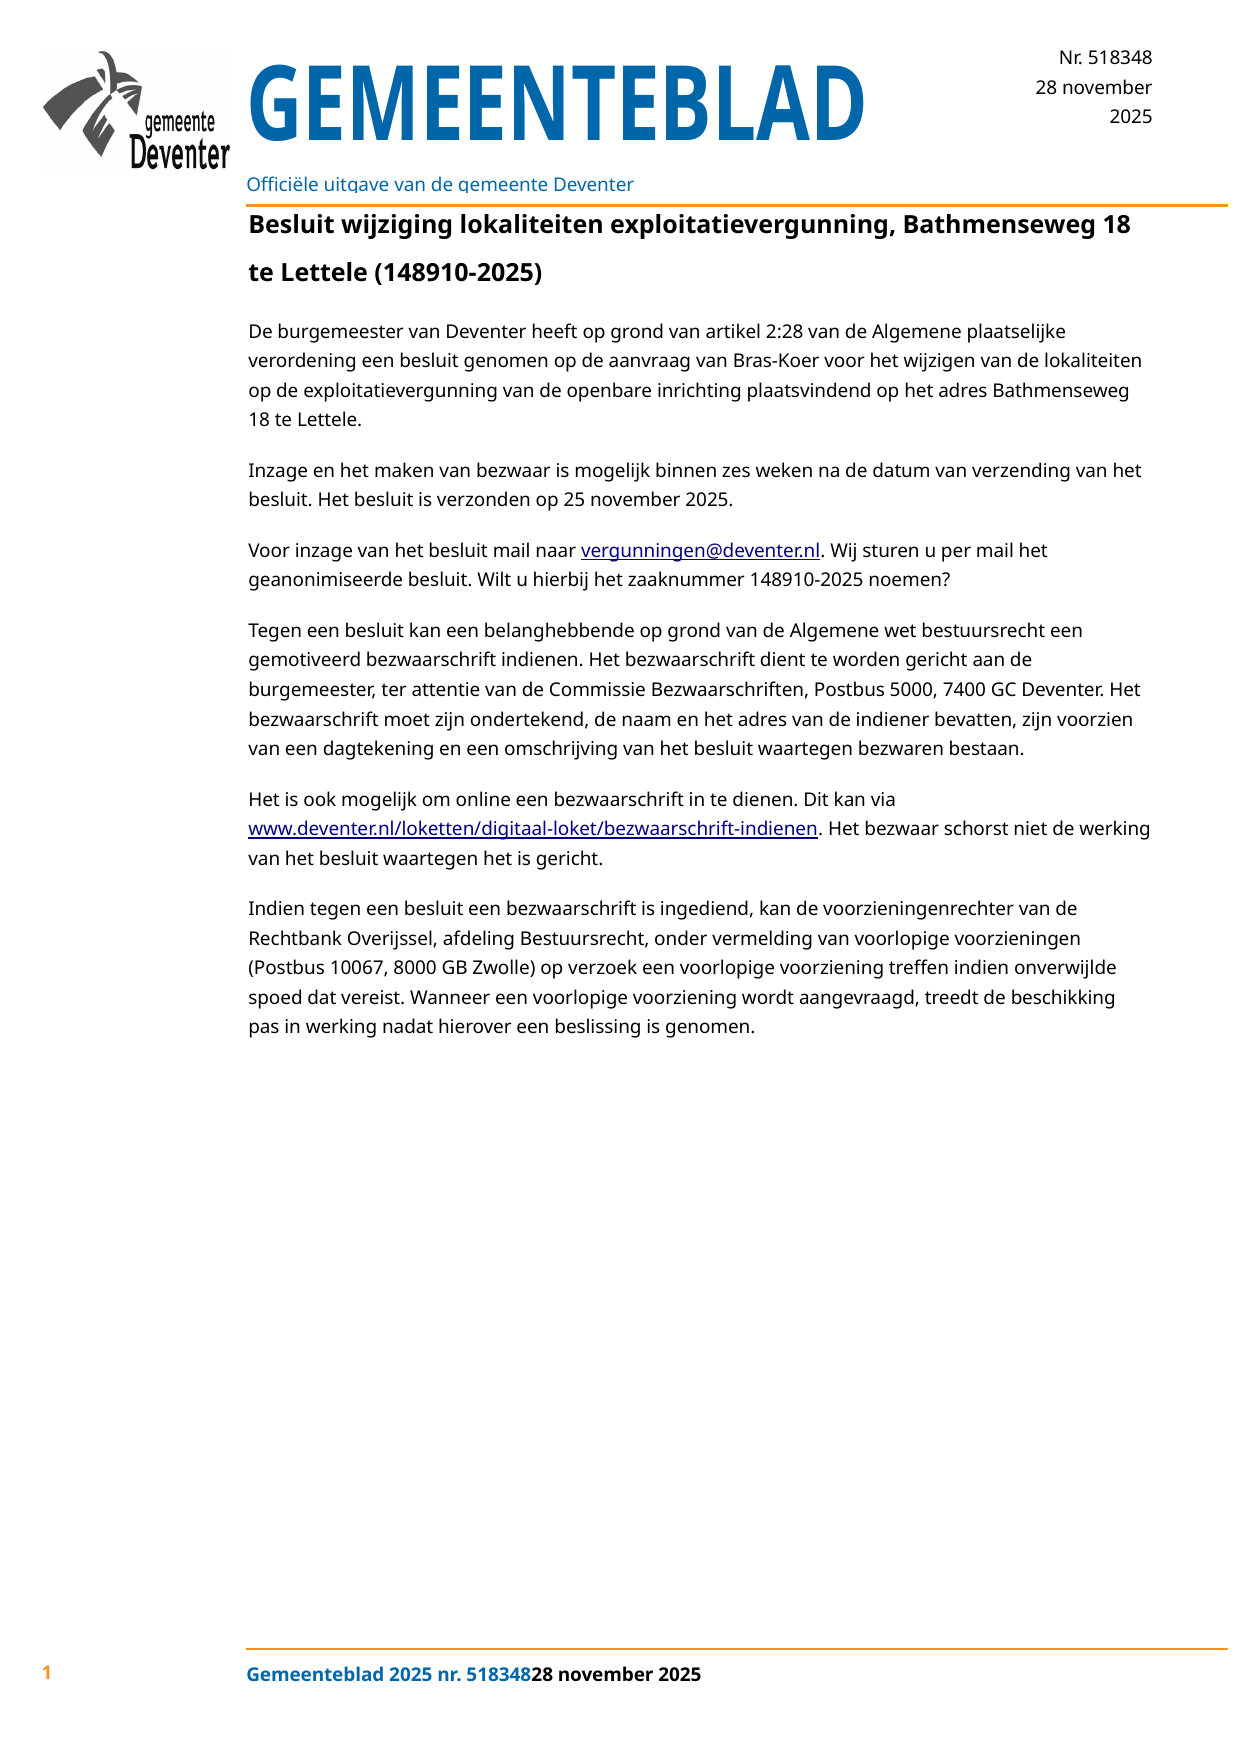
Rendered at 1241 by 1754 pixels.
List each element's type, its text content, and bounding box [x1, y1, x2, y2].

text Indien tegen een besluit een bezwaarschrift is ingediend, kan de voorzieningenrechter van de Rechtbank Overijssel, afdeling Bestuursrecht, onder vermelding van voorlopige voorzieningen (Postbus 10067, 8000 GB Zwolle) op verzoek een voorlopige voorziening treffen indien onverwijlde spoed dat vereist. Wanneer een voorlopige voorziening wordt aangevraagd, treedt de beschikking pas in werking nadat hierover een beslissing is genomen. [248, 895, 1152, 1039]
text Voor inzage van het besluit mail naar vergunningen@deventer.nl. Wij sturen u per mail het geanonimiseerde besluit. Wilt u hierbij het zaaknummer 148910-2025 noemen? [248, 537, 1152, 592]
text Inzage en het maken van bezwaar is mogelijk binnen zes weken na de datum van verzending van het besluit. Het besluit is verzonden op 25 november 2025. [248, 457, 1152, 512]
text Tegen een besluit kan een belanghebbende op grond van de Algemene wet bestuursrecht een gemotiveerd bezwaarschrift indienen. Het bezwaarschrift dient te worden gericht aan de burgemeester, ter attentie van de Commissie Bezwaarschriften, Postbus 5000, 7400 GC Deventer. Het bezwaarschrift moet zijn ondertekend, de naam en het adres van de indiener bevatten, zijn voorzien van een dagtekening en een omschrijving van het besluit waartegen bezwaren bestaan. [248, 617, 1152, 761]
text De burgemeester van Deventer heeft op grond van artikel 2:28 van de Algemene plaatselijke verordening een besluit genomen op de aanvraag van Bras-Koer voor het wijzigen van de lokaliteiten op de exploitatievergunning van de openbare inrichting plaatsvindend op het adres Bathmenseweg 18 te Lettele. [248, 318, 1152, 432]
picture [41, 47, 231, 172]
text Het is ook mogelijk om online een bezwaarschrift in te dienen. Dit kan via www.deventer.nl/loketten/digitaal-loket/bezwaarschrift-indienen. Het bezwaar schorst niet de werking van het besluit waartegen het is gericht. [248, 786, 1152, 871]
text Besluit wijziging lokaliteiten exploitatievergunning, Bathmenseweg 18 te Lettele (148910-2025) [248, 207, 1152, 288]
